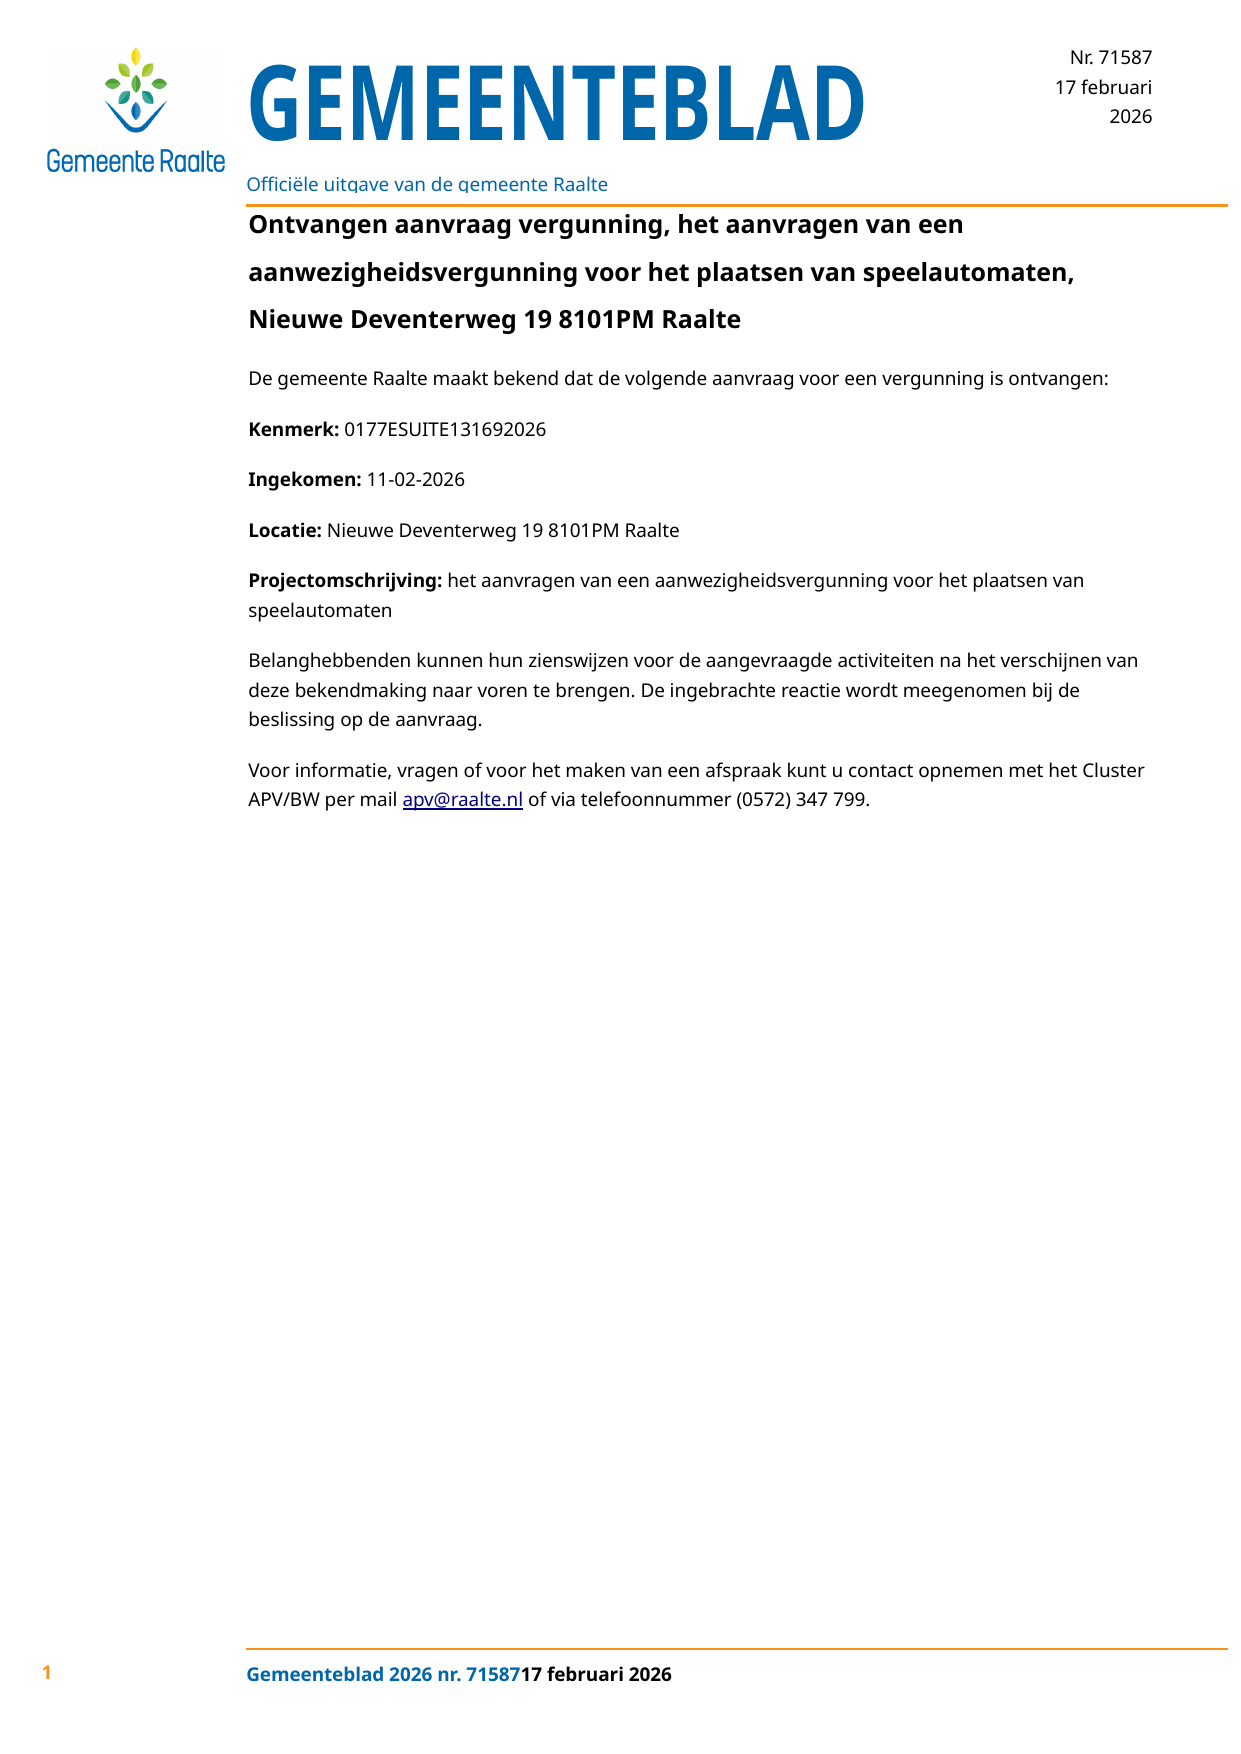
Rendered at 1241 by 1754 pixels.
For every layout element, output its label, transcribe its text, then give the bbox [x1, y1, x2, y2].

text Ontvangen aanvraag vergunning, het aanvragen van een aanwezigheidsvergunning voor het plaatsen van speelautomaten, Nieuwe Deventerweg 19 8101PM Raalte [248, 207, 1152, 336]
text Projectomschrijving: het aanvragen van een aanwezigheidsvergunning voor het plaatsen van speelautomaten [248, 567, 1152, 622]
text Ingekomen: 11-02-2026 [248, 466, 1152, 492]
picture [41, 47, 231, 172]
text Belanghebbenden kunnen hun zienswijzen voor de aangevraagde activiteiten na het verschijnen van deze bekendmaking naar voren te brengen. De ingebrachte reactie wordt meegenomen bij de beslissing op de aanvraag. [248, 647, 1152, 732]
text Voor informatie, vragen of voor het maken van een afspraak kunt u contact opnemen met het Cluster APV/BW per mail apv@raalte.nl of via telefoonnummer (0572) 347 799. [248, 757, 1152, 812]
text Kenmerk: 0177ESUITE131692026 [248, 416, 1152, 442]
text Locatie: Nieuwe Deventerweg 19 8101PM Raalte [248, 517, 1152, 542]
text De gemeente Raalte maakt bekend dat de volgende aanvraag voor een vergunning is ontvangen: [248, 366, 1152, 391]
